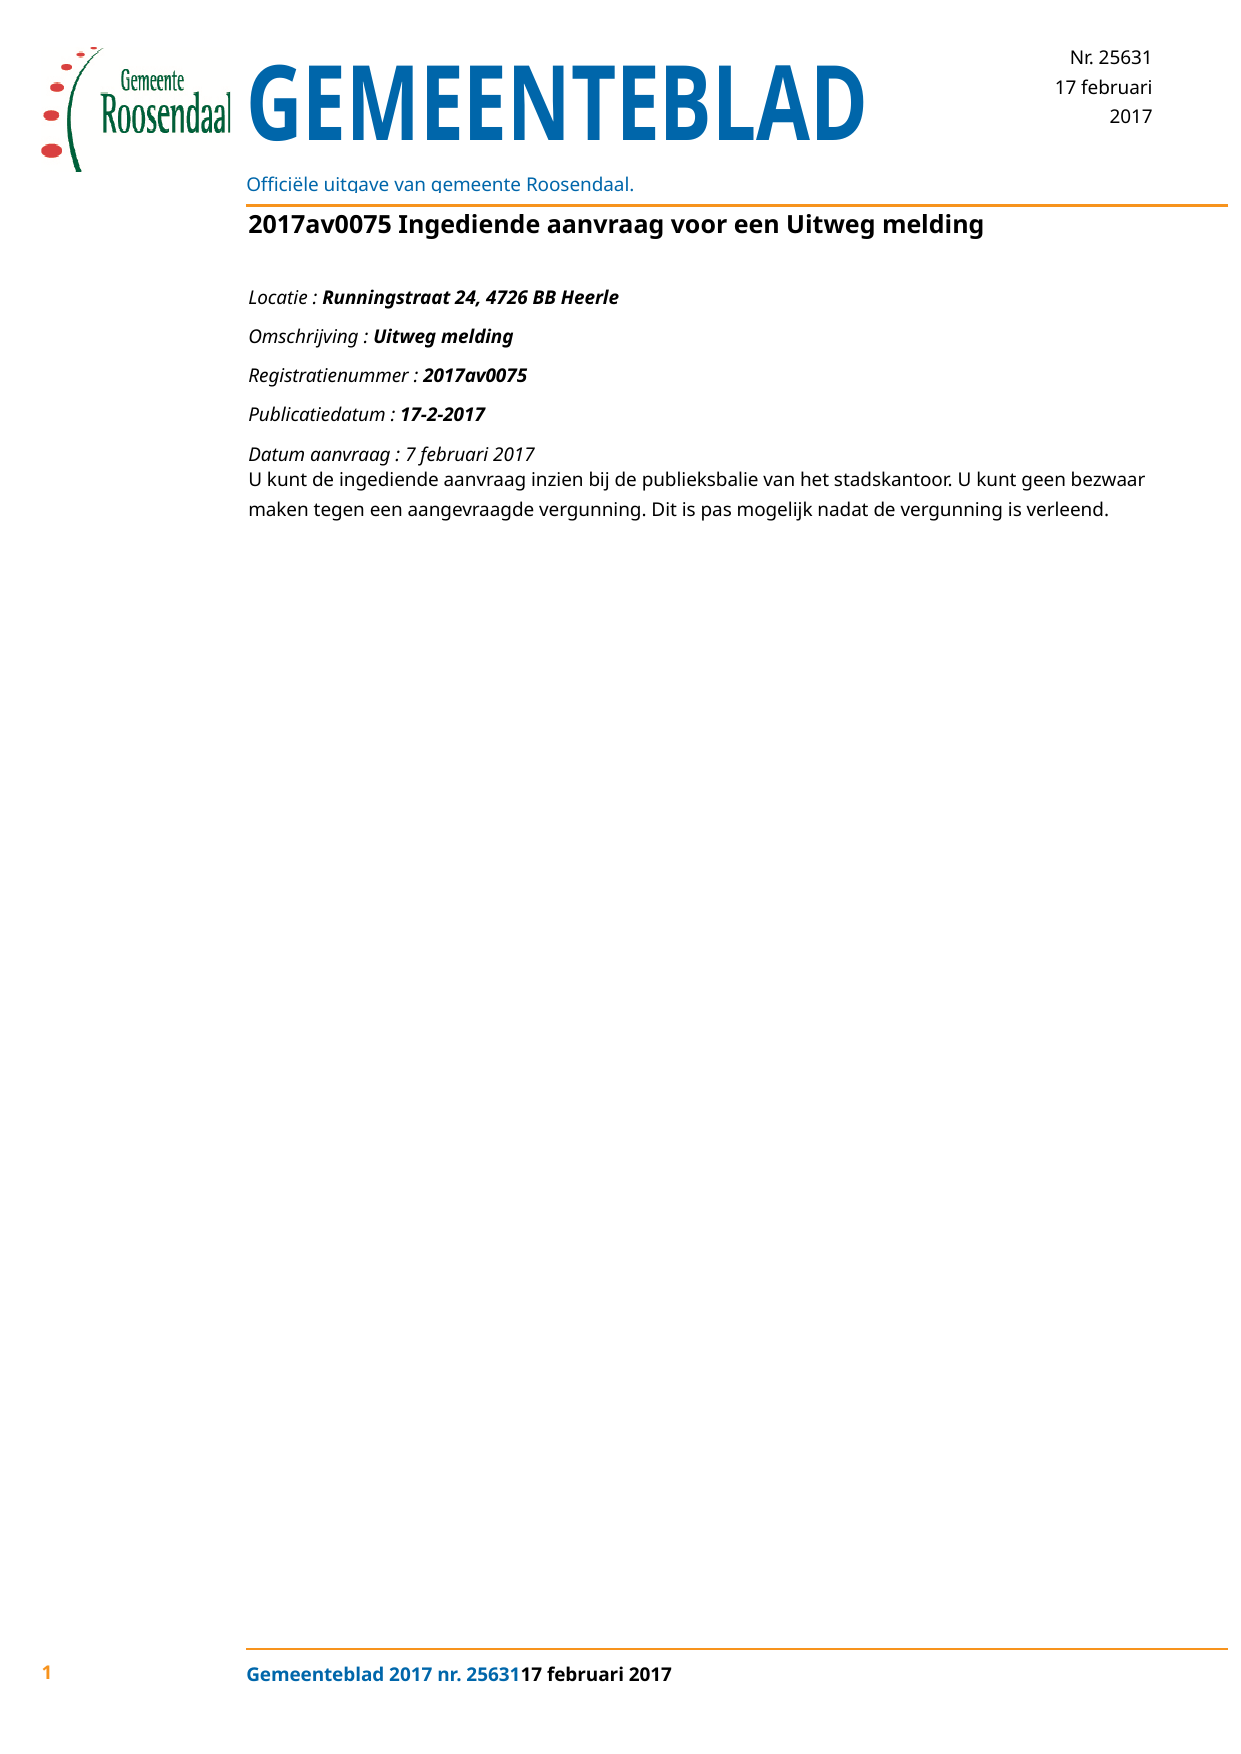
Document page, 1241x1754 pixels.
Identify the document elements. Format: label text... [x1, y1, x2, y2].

text 2017av0075 Ingediende aanvraag voor een Uitweg melding [248, 207, 1152, 241]
text Omschrijving : Uitweg melding [248, 323, 1152, 349]
text Locatie : Runningstraat 24, 4726 BB Heerle [248, 284, 1152, 309]
text Registratienummer : 2017av0075 [248, 362, 1152, 388]
text Publicatiedatum : 17-2-2017 [248, 402, 1152, 427]
text U kunt de ingediende aanvraag inzien bij de publieksbalie van het stadskantoor. U kunt geen bezwaar maken tegen een aangevraagde vergunning. Dit is pas mogelijk nadat de vergunning is verleend. [248, 467, 1152, 522]
picture [41, 47, 231, 172]
text Datum aanvraag : 7 februari 2017 [248, 441, 1152, 467]
